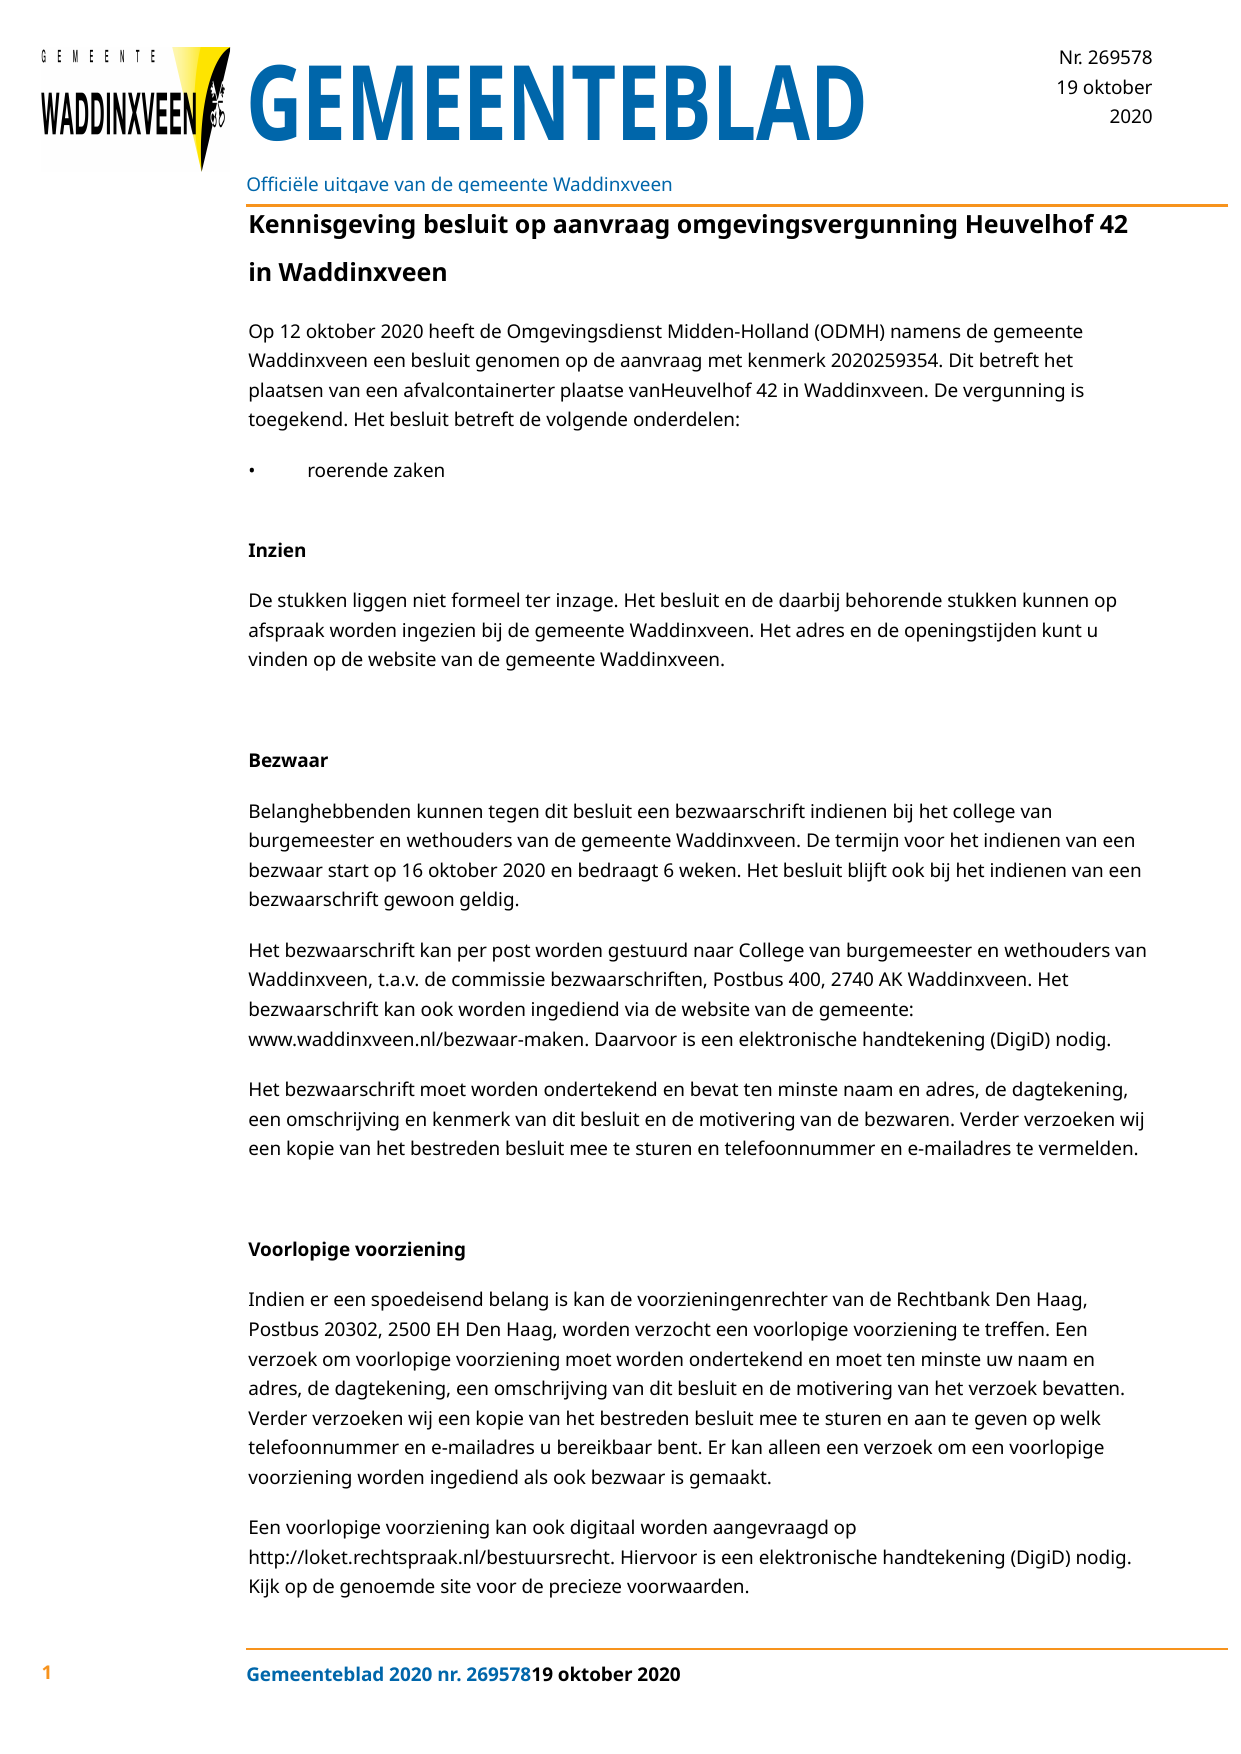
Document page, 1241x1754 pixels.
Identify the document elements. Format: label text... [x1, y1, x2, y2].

text Voorlopige voorziening [248, 1236, 1152, 1262]
text Indien er een spoedeisend belang is kan de voorzieningenrechter van de Rechtbank Den Haag, Postbus 20302, 2500 EH Den Haag, worden verzocht een voorlopige voorziening te treffen. Een verzoek om voorlopige voorziening moet worden ondertekend en moet ten minste uw naam en adres, de dagtekening, een omschrijving van dit besluit en de motivering van het verzoek bevatten. Verder verzoeken wij een kopie van het bestreden besluit mee te sturen en aan te geven op welk telefoonnummer en e-mailadres u bereikbaar bent. Er kan alleen een verzoek om een voorlopige voorziening worden ingediend als ook bezwaar is gemaakt. [248, 1287, 1152, 1490]
text Het bezwaarschrift moet worden ondertekend en bevat ten minste naam en adres, de dagtekening, een omschrijving en kenmerk van dit besluit en de motivering van de bezwaren. Verder verzoeken wij een kopie van het bestreden besluit mee te sturen en telefoonnummer en e-mailadres te vermelden. [248, 1076, 1152, 1161]
text Bezwaar [248, 747, 1152, 773]
text De stukken liggen niet formeel ter inzage. Het besluit en de daarbij behorende stukken kunnen op afspraak worden ingezien bij de gemeente Waddinxveen. Het adres en de openingstijden kunt u vinden op de website van de gemeente Waddinxveen. [248, 587, 1152, 672]
list roerende zaken [248, 457, 1152, 483]
text Het bezwaarschrift kan per post worden gestuurd naar College van burgemeester en wethouders van Waddinxveen, t.a.v. de commissie bezwaarschriften, Postbus 400, 2740 AK Waddinxveen. Het bezwaarschrift kan ook worden ingediend via de website van de gemeente: www.waddinxveen.nl/bezwaar-maken. Daarvoor is een elektronische handtekening (DigiD) nodig. [248, 937, 1152, 1052]
text Op 12 oktober 2020 heeft de Omgevingsdienst Midden-Holland (ODMH) namens de gemeente Waddinxveen een besluit genomen op de aanvraag met kenmerk 2020259354. Dit betreft het plaatsen van een afvalcontainerter plaatse vanHeuvelhof 42 in Waddinxveen. De vergunning is toegekend. Het besluit betreft de volgende onderdelen: [248, 318, 1152, 432]
text Een voorlopige voorziening kan ook digitaal worden aangevraagd op http://loket.rechtspraak.nl/bestuursrecht. Hiervoor is een elektronische handtekening (DigiD) nodig. Kijk op de genoemde site voor de precieze voorwaarden. [248, 1514, 1152, 1599]
text Belanghebbenden kunnen tegen dit besluit een bezwaarschrift indienen bij het college van burgemeester en wethouders van de gemeente Waddinxveen. De termijn voor het indienen van een bezwaar start op 16 oktober 2020 en bedraagt 6 weken. Het besluit blijft ook bij het indienen van een bezwaarschrift gewoon geldig. [248, 798, 1152, 912]
picture [41, 47, 231, 172]
text Inzien [248, 537, 1152, 563]
text Kennisgeving besluit op aanvraag omgevingsvergunning Heuvelhof 42 in Waddinxveen [248, 207, 1152, 288]
